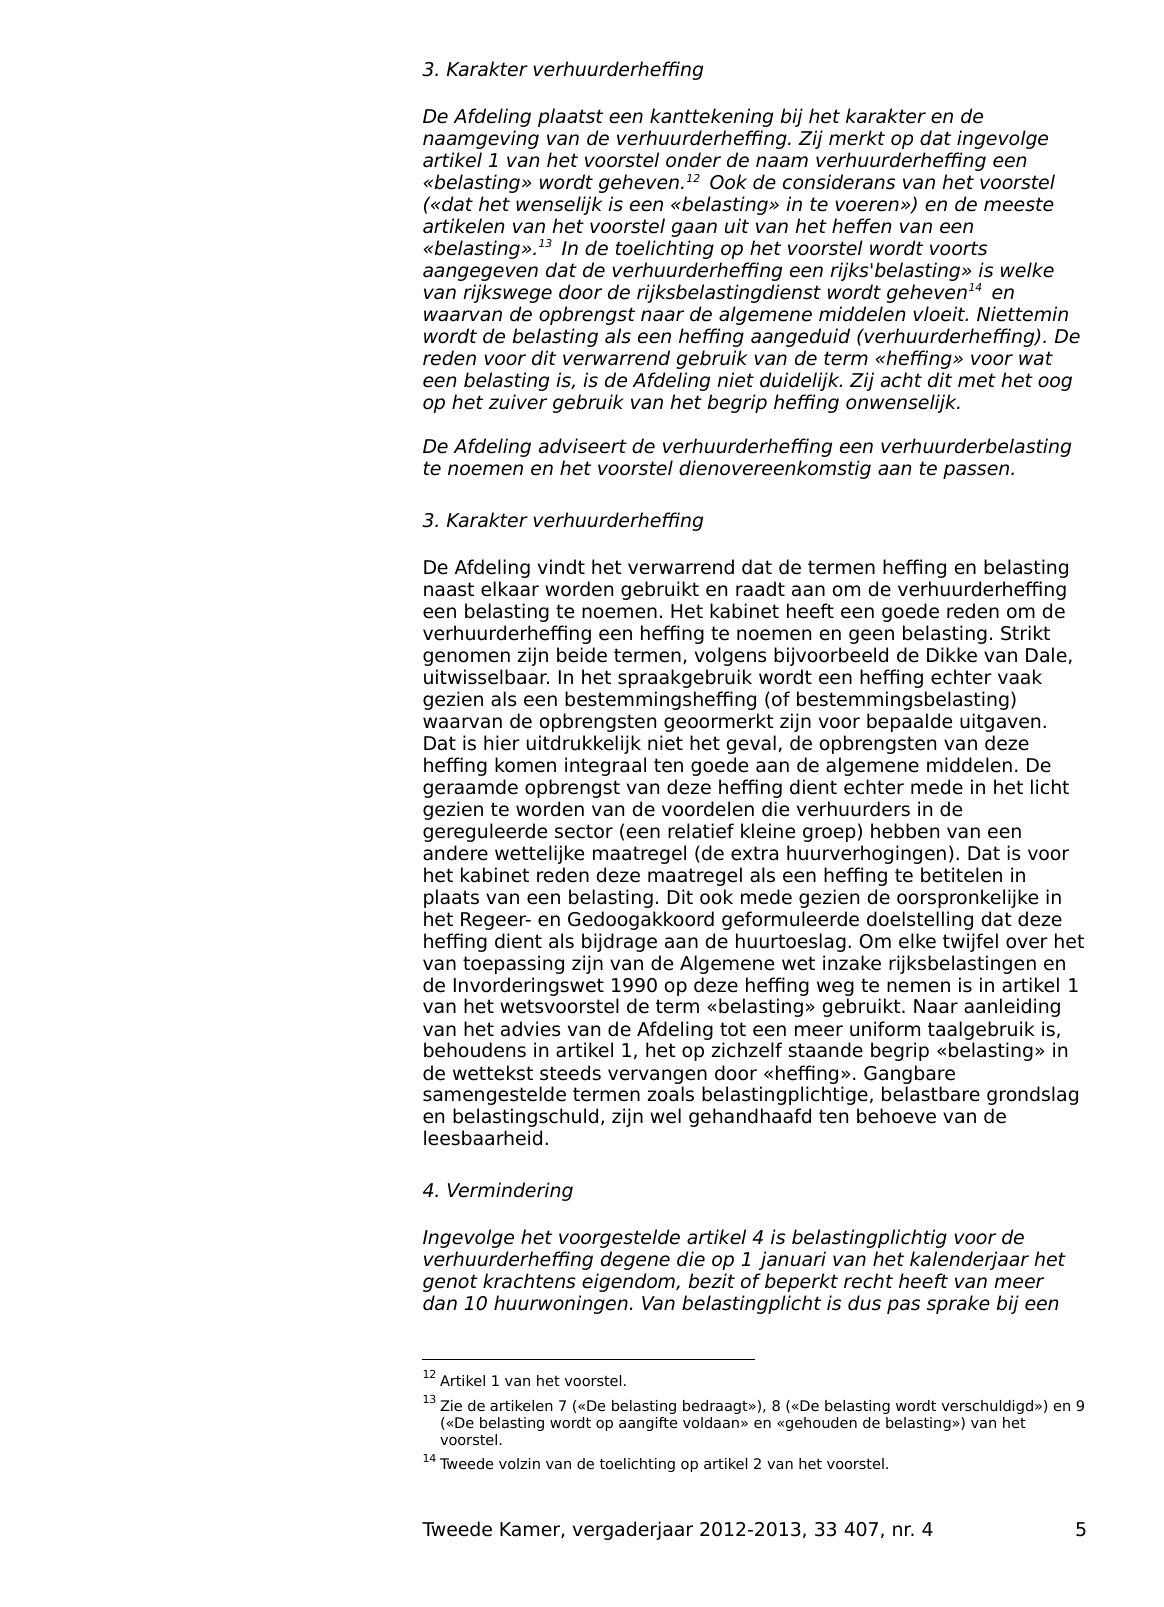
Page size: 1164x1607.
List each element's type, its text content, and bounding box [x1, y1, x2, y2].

text Tweede volzin van de toelichting op artikel 2 van het voorstel. [422, 1452, 1087, 1474]
text De Afdeling vindt het verwarrend dat de termen heffing en belasting naast elkaar worden gebruikt en raadt aan om de verhuurderheffing een belasting te noemen. Het kabinet heeft een goede reden om de verhuurderheffing een heffing te noemen en geen belasting. Strikt genomen zijn beide termen, volgens bijvoorbeeld de Dikke van Dale, uitwisselbaar. In het spraakgebruik wordt een heffing echter vaak gezien als een bestemmingsheffing (of bestemmingsbelasting) waarvan de opbrengsten geoormerkt zijn voor bepaalde uitgaven. Dat is hier uitdrukkelijk niet het geval, de opbrengsten van deze heffing komen integraal ten goede aan de algemene middelen. De geraamde opbrengst van deze heffing dient echter mede in het licht gezien te worden van de voordelen die verhuurders in de gereguleerde sector (een relatief kleine groep) hebben van een andere wettelijke maatregel (de extra huurverhogingen). Dat is voor het kabinet reden deze maatregel als een heffing te betitelen in plaats van een belasting. Dit ook mede gezien de oorspronkelijke in het Regeer- en Gedoogakkoord geformuleerde doelstelling dat deze heffing dient als bijdrage aan de huurtoeslag. Om elke twijfel over het van toepassing zijn van de Algemene wet inzake rijksbelastingen en de Invorderingswet 1990 op deze heffing weg te nemen is in artikel 1 van het wetsvoorstel de term «belasting» gebruikt. Naar aanleiding van het advies van de Afdeling tot een meer uniform taalgebruik is, behoudens in artikel 1, het op zichzelf staande begrip «belasting» in de wettekst steeds vervangen door «heffing». Gangbare samengestelde termen zoals belastingplichtige, belastbare grondslag en belastingschuld, zijn wel gehandhaafd ten behoeve van de leesbaarheid. [422, 557, 1087, 1150]
text Ingevolge het voorgestelde artikel 4 is belastingplichtig voor de verhuurderheffing degene die op 1 januari van het kalenderjaar het genot krachtens eigendom, bezit of beperkt recht heeft van meer dan 10 huurwoningen. Van belastingplicht is dus pas sprake bij een [422, 1227, 1087, 1315]
subtitle 3. Karakter verhuurderheffing [422, 59, 1087, 81]
text De Afdeling adviseert de verhuurderheffing een verhuurderbelasting te noemen en het voorstel dienovereenkomstig aan te passen. [422, 436, 1087, 480]
text De Afdeling plaatst een kanttekening bij het karakter en de naamgeving van de verhuurderheffing. Zij merkt op dat ingevolge artikel 1 van het voorstel onder de naam verhuurderheffing een «belasting» wordt geheven. Ook de considerans van het voorstel («dat het wenselijk is een «belasting» in te voeren») en de meeste artikelen van het voorstel gaan uit van het heffen van een «belasting». In de toelichting op het voorstel wordt voorts aangegeven dat de verhuurderheffing een rijks'belasting» is welke van rijkswege door de rijksbelastingdienst wordt geheven en waarvan de opbrengst naar de algemene middelen vloeit. Niettemin wordt de belasting als een heffing aangeduid (verhuurderheffing). De reden voor dit verwarrend gebruik van de term «heffing» voor wat een belasting is, is de Afdeling niet duidelijk. Zij acht dit met het oog op het zuiver gebruik van het begrip heffing onwenselijk. [422, 106, 1087, 414]
text Artikel 1 van het voorstel. [422, 1368, 1087, 1391]
text Zie de artikelen 7 («De belasting bedraagt»), 8 («De belasting wordt verschuldigd») en 9 («De belasting wordt op aangifte voldaan» en «gehouden de belasting») van het voorstel. [422, 1393, 1087, 1449]
subtitle 3. Karakter verhuurderheffing [422, 510, 1087, 532]
subtitle 4. Vermindering [422, 1180, 1087, 1202]
